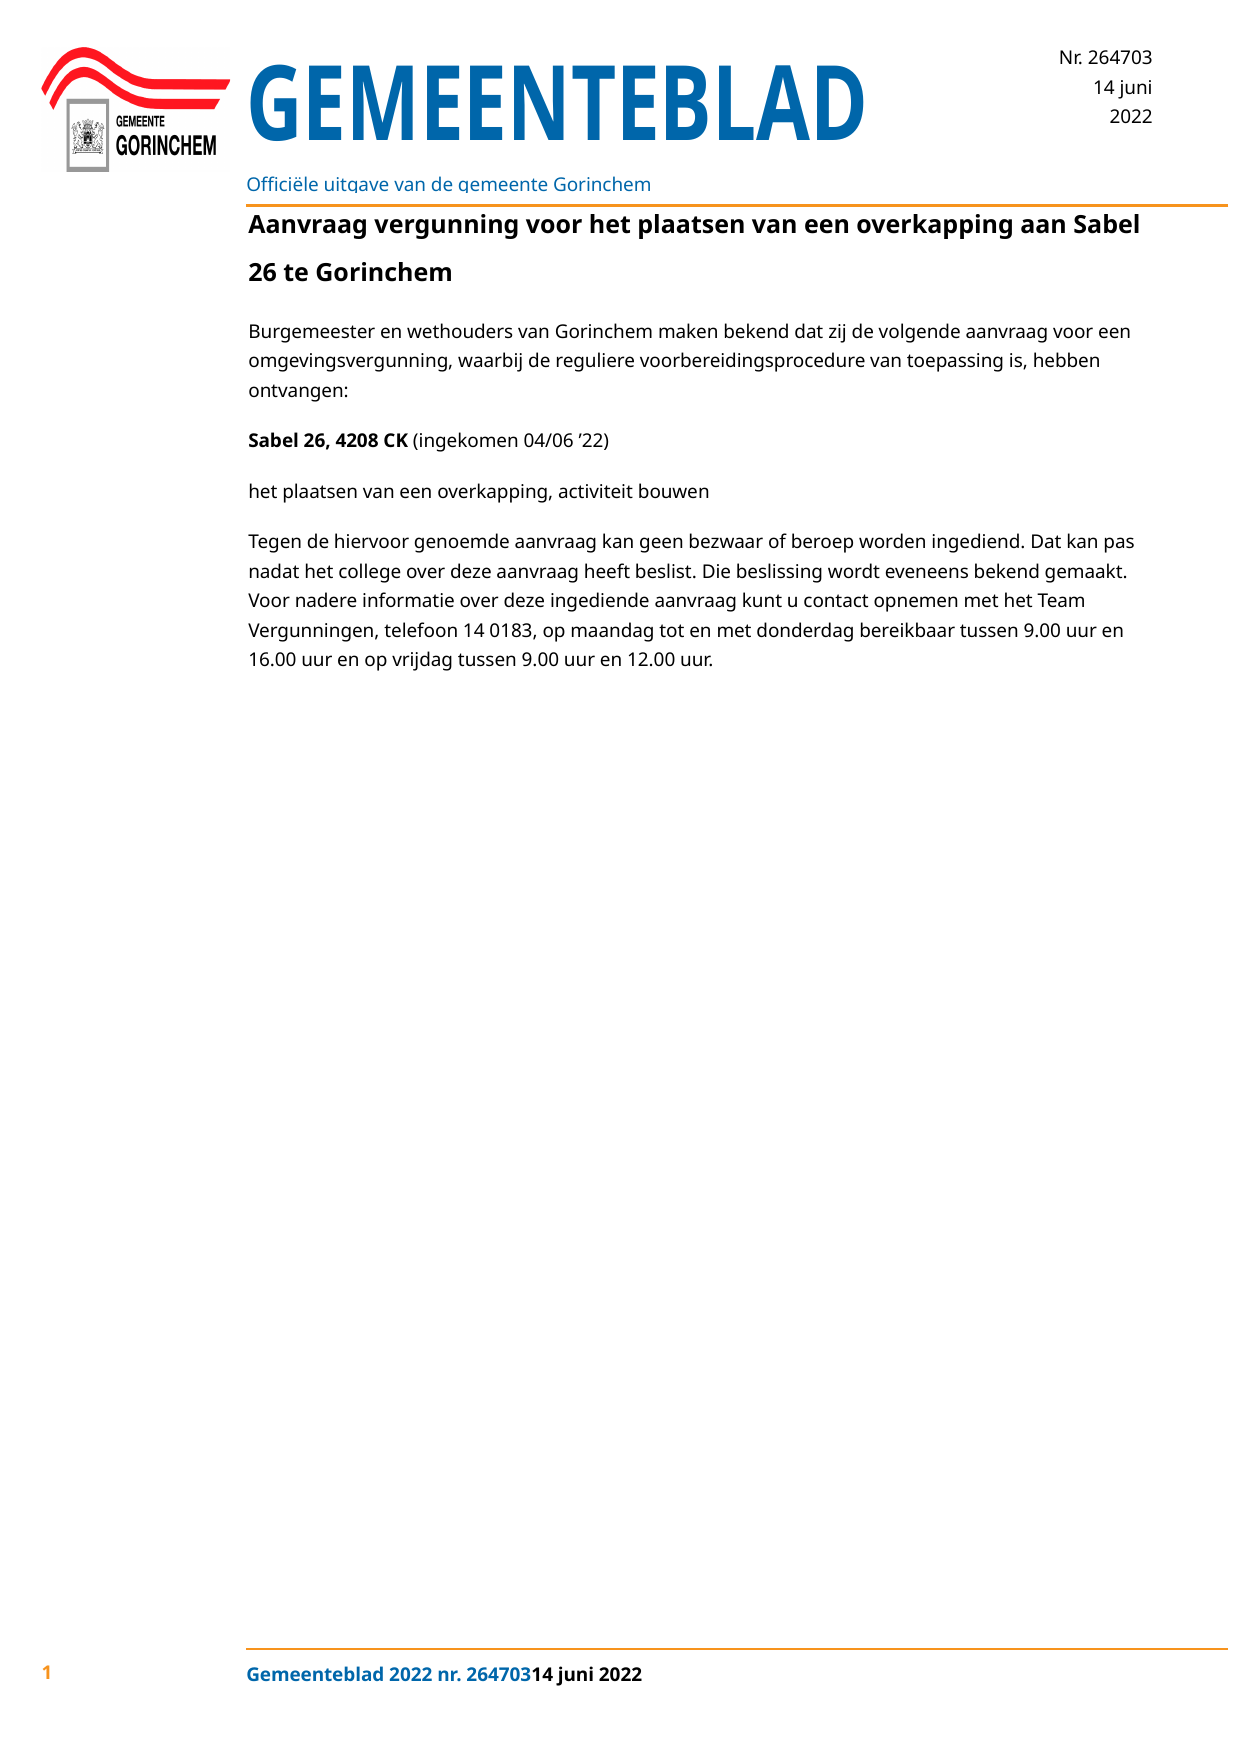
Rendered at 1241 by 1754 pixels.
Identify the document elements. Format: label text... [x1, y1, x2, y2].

text Burgemeester en wethouders van Gorinchem maken bekend dat zij de volgende aanvraag voor een omgevingsvergunning, waarbij de reguliere voorbereidingsprocedure van toepassing is, hebben ontvangen: [248, 318, 1152, 403]
text Tegen de hiervoor genoemde aanvraag kan geen bezwaar of beroep worden ingediend. Dat kan pas nadat het college over deze aanvraag heeft beslist. Die beslissing wordt eveneens bekend gemaakt. Voor nadere informatie over deze ingediende aanvraag kunt u contact opnemen met het Team Vergunningen, telefoon 14 0183, op maandag tot en met donderdag bereikbaar tussen 9.00 uur en 16.00 uur en op vrijdag tussen 9.00 uur en 12.00 uur. [248, 528, 1152, 672]
text Aanvraag vergunning voor het plaatsen van een overkapping aan Sabel 26 te Gorinchem [248, 207, 1152, 288]
text het plaatsen van een overkapping, activiteit bouwen [248, 478, 1152, 504]
text Sabel 26, 4208 CK (ingekomen 04/06 ’22) [248, 427, 1152, 453]
picture [41, 47, 231, 172]
